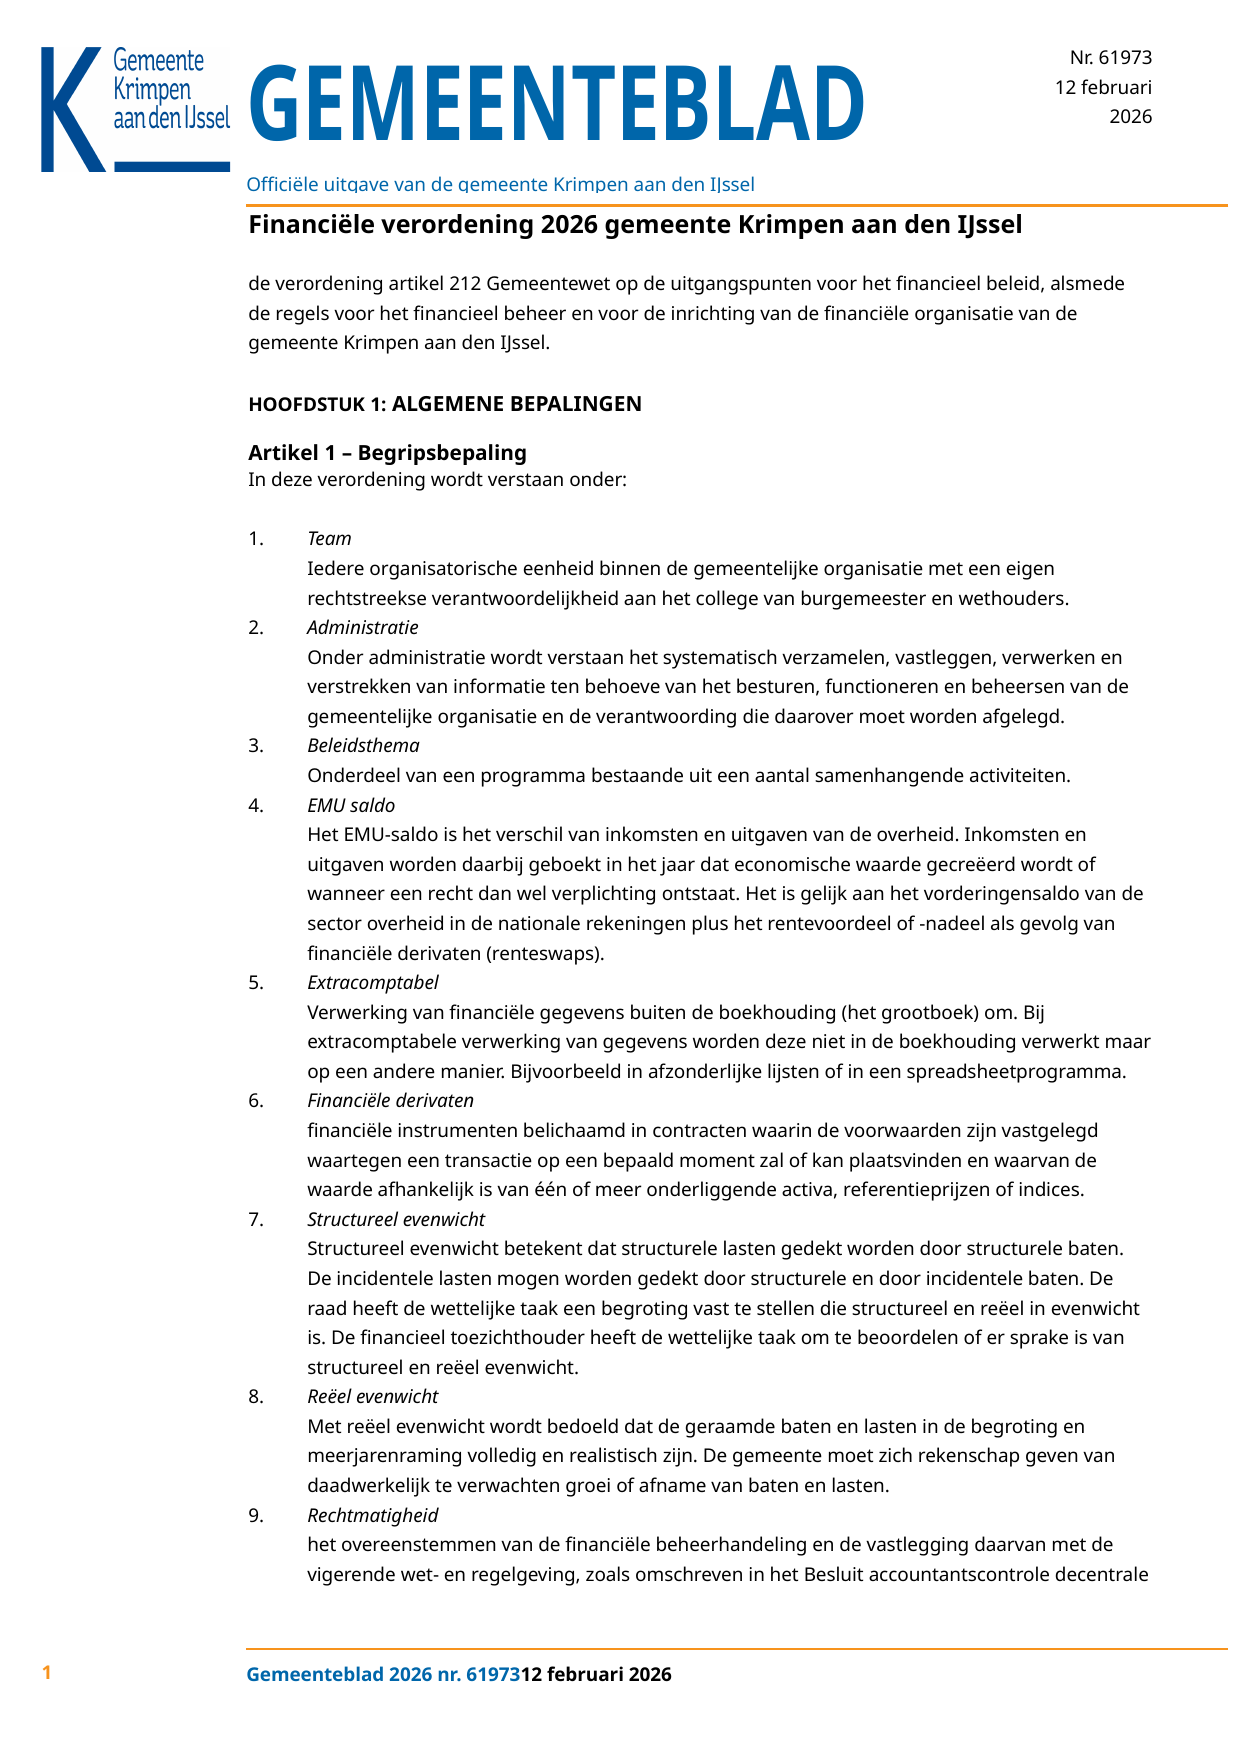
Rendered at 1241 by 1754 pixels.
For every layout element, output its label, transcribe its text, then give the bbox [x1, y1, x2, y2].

list financiële instrumenten belichaamd in contracten waarin de voorwaarden zijn vastgelegd waartegen een transactie op een bepaald moment zal of kan plaatsvinden en waarvan de waarde afhankelijk is van één of meer onderliggende activa, referentieprijzen of indices. [248, 1117, 1152, 1202]
list EMU saldo [248, 792, 1152, 817]
list Onder administratie wordt verstaan het systematisch verzamelen, vastleggen, verwerken en verstrekken van informatie ten behoeve van het besturen, functioneren en beheersen van de gemeentelijke organisatie en de verantwoording die daarover moet worden afgelegd. [248, 644, 1152, 729]
list het overeenstemmen van de financiële beheerhandeling en de vastlegging daarvan met de vigerende wet- en regelgeving, zoals omschreven in het Besluit accountantscontrole decentrale [248, 1531, 1152, 1587]
list Met reëel evenwicht wordt bedoeld dat de geraamde baten en lasten in de begroting en meerjarenraming volledig en realistisch zijn. De gemeente moet zich rekenschap geven van daadwerkelijk te verwachten groei of afname van baten en lasten. [248, 1413, 1152, 1498]
text de verordening artikel 212 Gemeentewet op de uitgangspunten voor het financieel beleid, alsmede de regels voor het financieel beheer en voor de inrichting van de financiële organisatie van de gemeente Krimpen aan den IJssel. [248, 270, 1152, 355]
list Administratie [248, 614, 1152, 640]
picture [41, 47, 231, 172]
list Verwerking van financiële gegevens buiten de boekhouding (het grootboek) om. Bij extracomptabele verwerking van gegevens worden deze niet in de boekhouding verwerkt maar op een andere manier. Bijvoorbeeld in afzonderlijke lijsten of in een spreadsheetprogramma. [248, 999, 1152, 1084]
text Artikel 1 – Begripsbepaling [248, 438, 1152, 466]
text In deze verordening wordt verstaan onder: [248, 466, 1152, 492]
list Rechtmatigheid [248, 1502, 1152, 1527]
list Team [248, 526, 1152, 551]
list Reëel evenwicht [248, 1383, 1152, 1409]
list Structureel evenwicht [248, 1206, 1152, 1232]
list Extracomptabel [248, 969, 1152, 995]
list Financiële derivaten [248, 1088, 1152, 1113]
list Structureel evenwicht betekent dat structurele lasten gedekt worden door structurele baten. De incidentele lasten mogen worden gedekt door structurele en door incidentele baten. De raad heeft de wettelijke taak een begroting vast te stellen die structureel en reëel in evenwicht is. De financieel toezichthouder heeft de wettelijke taak om te beoordelen of er sprake is van structureel en reëel evenwicht. [248, 1236, 1152, 1379]
text Financiële verordening 2026 gemeente Krimpen aan den IJssel [248, 207, 1152, 241]
list Onderdeel van een programma bestaande uit een aantal samenhangende activiteiten. [248, 762, 1152, 788]
list Het EMU-saldo is het verschil van inkomsten en uitgaven van de overheid. Inkomsten en uitgaven worden daarbij geboekt in het jaar dat economische waarde gecreëerd wordt of wanneer een recht dan wel verplichting ontstaat. Het is gelijk aan het vorderingensaldo van de sector overheid in de nationale rekeningen plus het rentevoordeel of -nadeel als gevolg van financiële derivaten (renteswaps). [248, 821, 1152, 965]
list Iedere organisatorische eenheid binnen de gemeentelijke organisatie met een eigen rechtstreekse verantwoordelijkheid aan het college van burgemeester en wethouders. [248, 555, 1152, 610]
text HOOFDSTUK 1: ALGEMENE BEPALINGEN [248, 389, 1152, 417]
list Beleidsthema [248, 733, 1152, 758]
